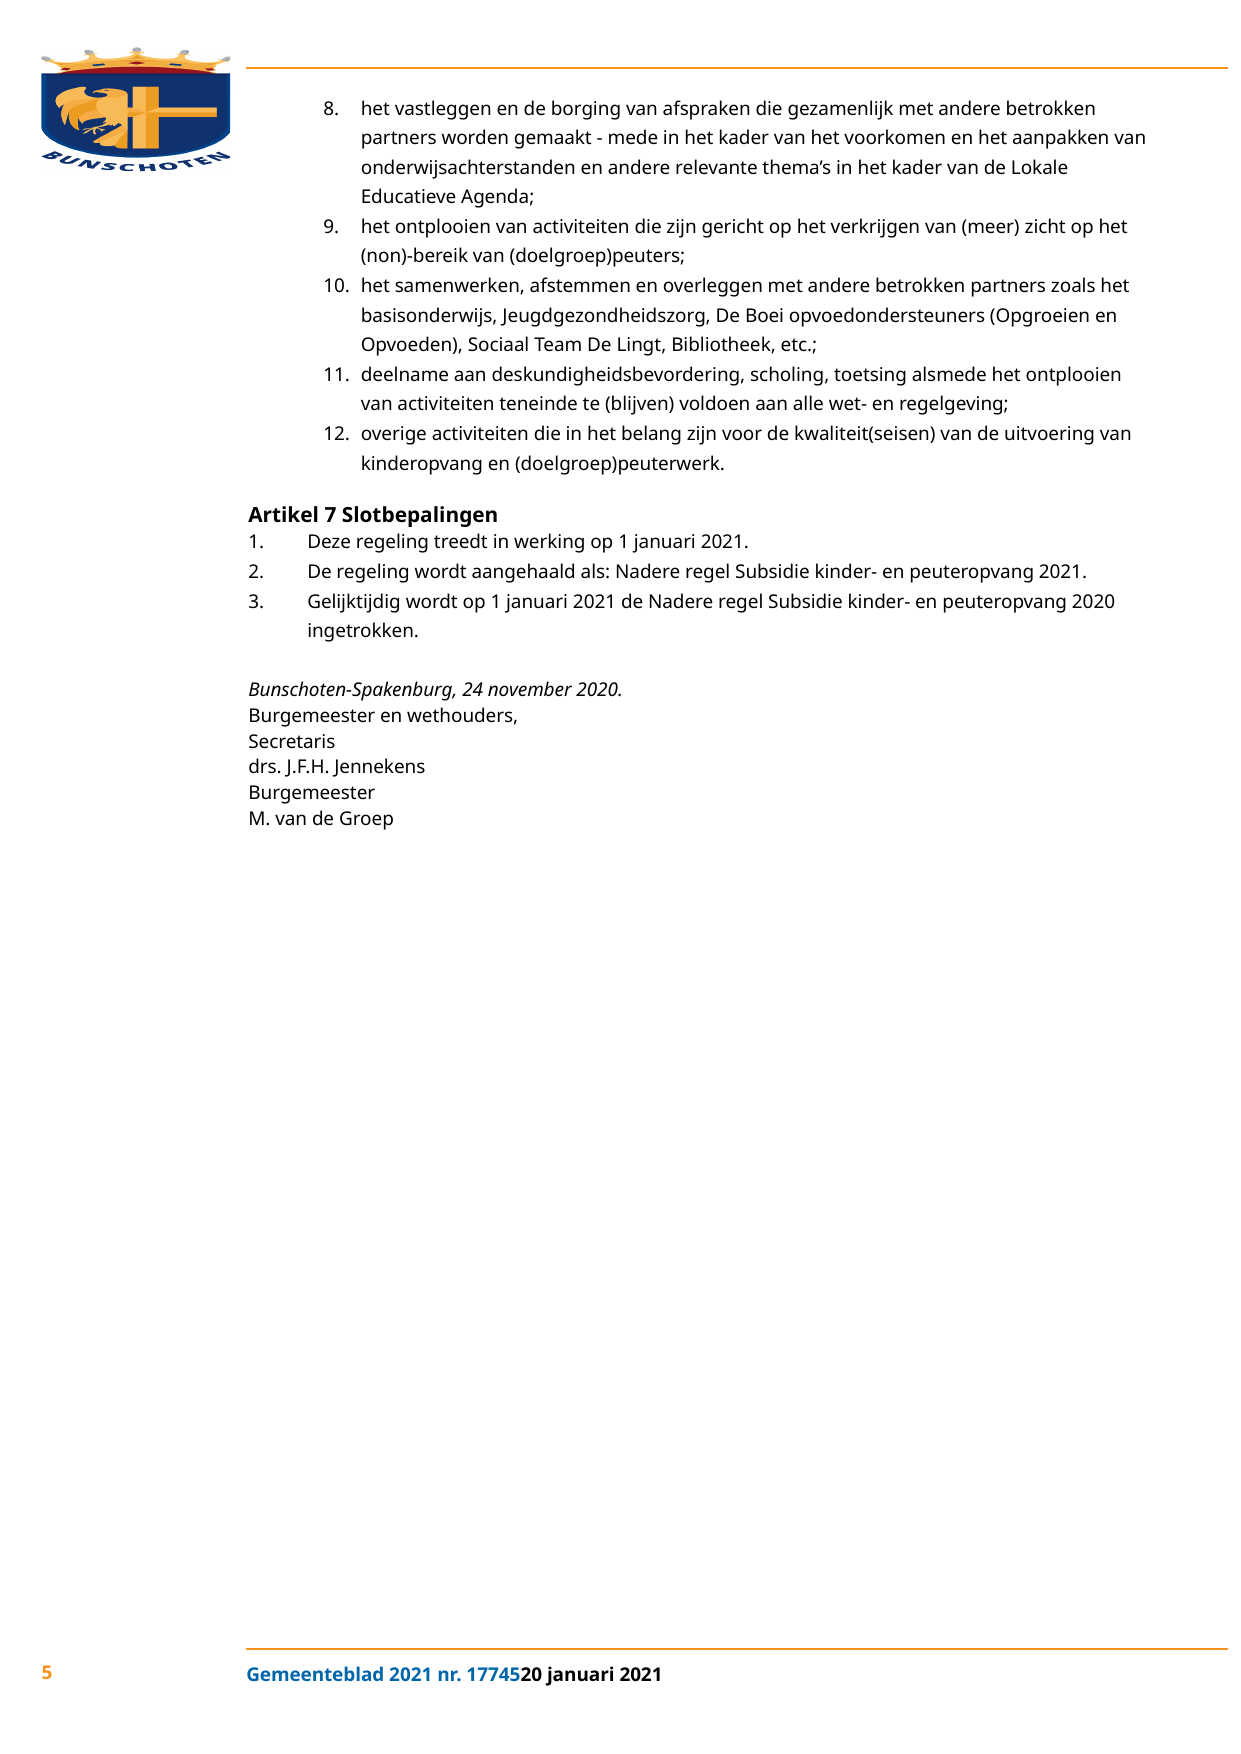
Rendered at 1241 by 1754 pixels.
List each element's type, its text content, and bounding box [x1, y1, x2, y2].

text drs. J.F.H. Jennekens [248, 754, 1152, 779]
list De regeling wordt aangehaald als: Nadere regel Subsidie kinder- en peuteropvang 2021. [248, 558, 1152, 584]
text Burgemeester en wethouders, [248, 702, 1152, 728]
text Artikel 7 Slotbepalingen [248, 500, 1152, 529]
list het samenwerken, afstemmen en overleggen met andere betrokken partners zoals het basisonderwijs, Jeugdgezondheidszorg, De Boei opvoedondersteuners (Opgroeien en Opvoeden), Sociaal Team De Lingt, Bibliotheek, etc.; [323, 272, 1152, 357]
text Secretaris [248, 728, 1152, 754]
text Burgemeester [248, 779, 1152, 805]
text Bunschoten-Spakenburg, 24 november 2020. [248, 677, 1152, 702]
text M. van de Groep [248, 805, 1152, 831]
list Deze regeling treedt in werking op 1 januari 2021. [248, 529, 1152, 554]
list deelname aan deskundigheidsbevordering, scholing, toetsing alsmede het ontplooien van activiteiten teneinde te (blijven) voldoen aan alle wet- en regelgeving; [323, 361, 1152, 416]
list Gelijktijdig wordt op 1 januari 2021 de Nadere regel Subsidie kinder- en peuteropvang 2020 ingetrokken. [248, 588, 1152, 643]
list overige activiteiten die in het belang zijn voor de kwaliteit(seisen) van de uitvoering van kinderopvang en (doelgroep)peuterwerk. [323, 420, 1152, 476]
list het vastleggen en de borging van afspraken die gezamenlijk met andere betrokken partners worden gemaakt - mede in het kader van het voorkomen en het aanpakken van onderwijsachterstanden en andere relevante thema’s in het kader van de Lokale Educatieve Agenda; [323, 95, 1152, 209]
picture [41, 47, 231, 172]
list het ontplooien van activiteiten die zijn gericht op het verkrijgen van (meer) zicht op het (non)-bereik van (doelgroep)peuters; [323, 213, 1152, 268]
